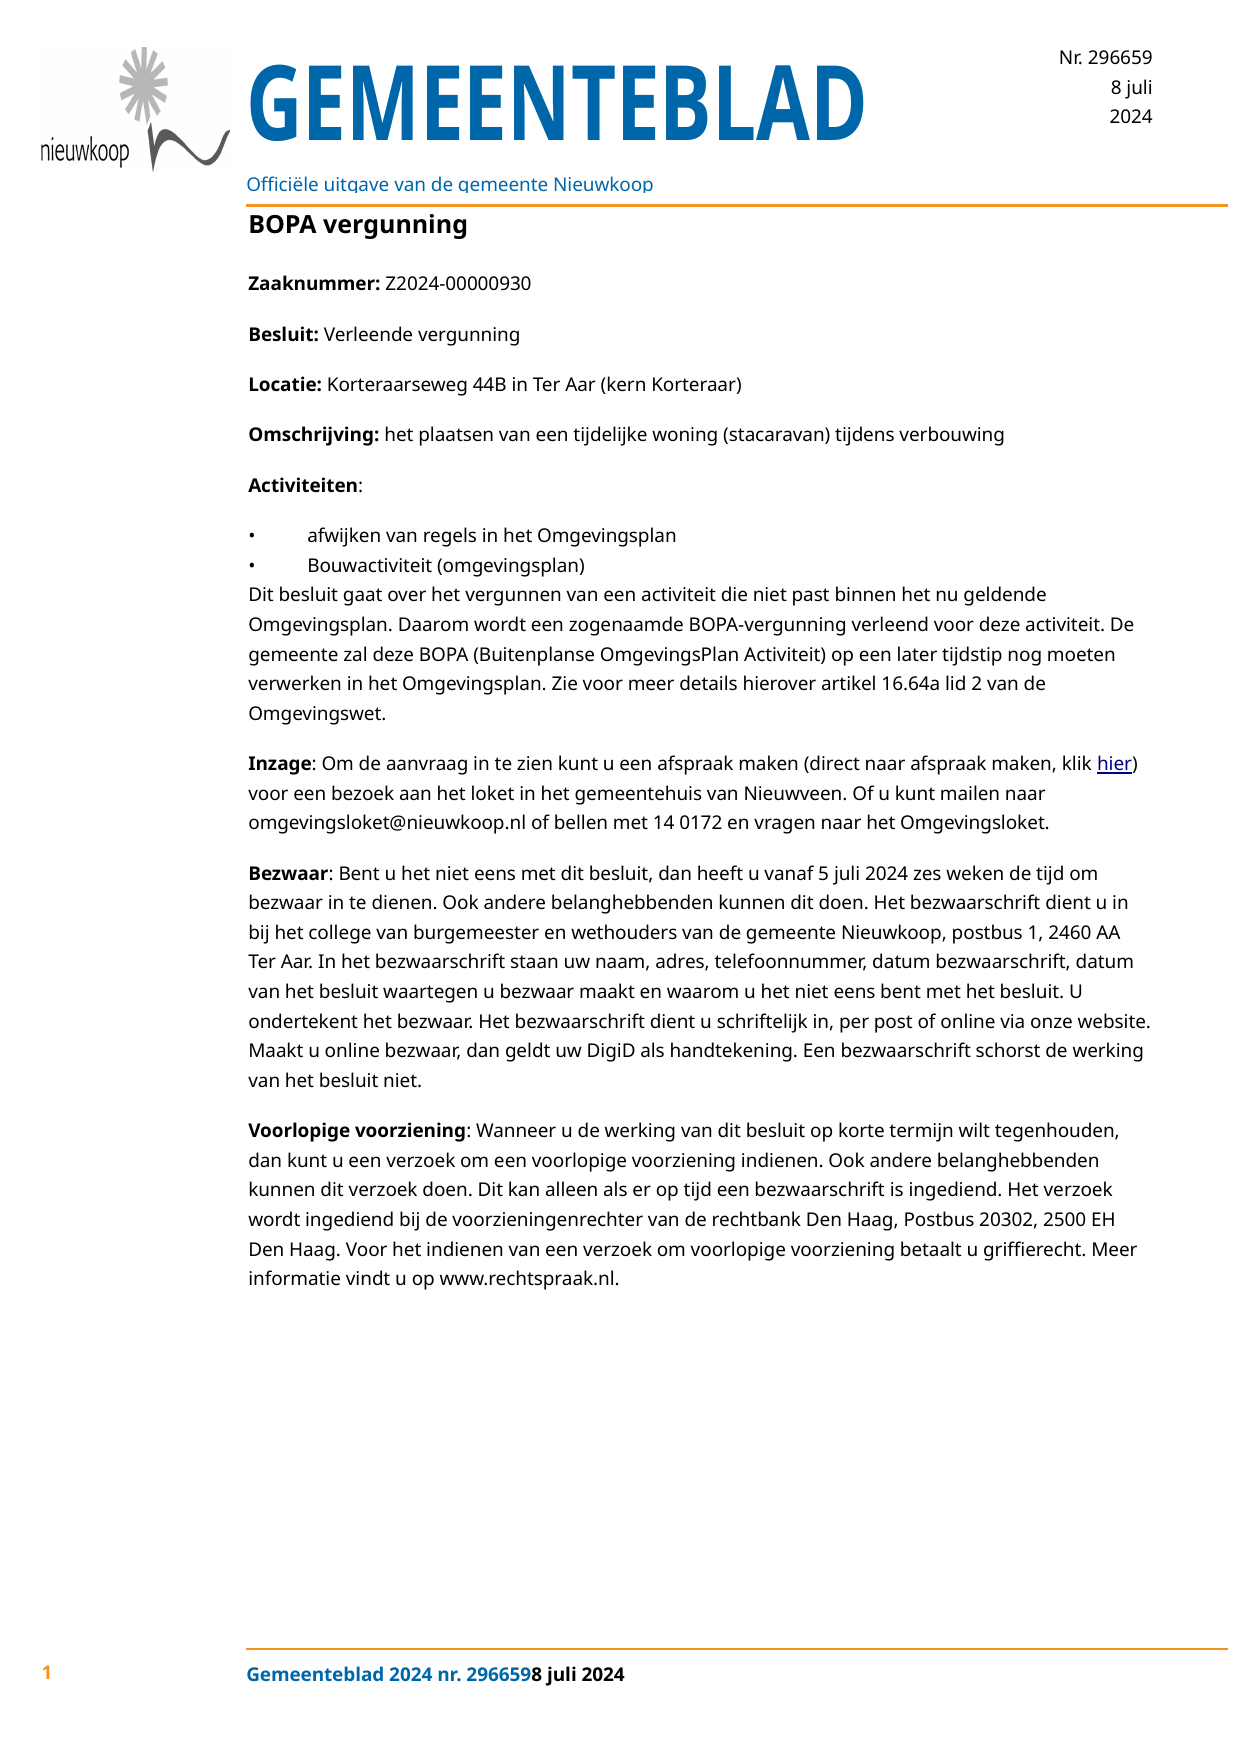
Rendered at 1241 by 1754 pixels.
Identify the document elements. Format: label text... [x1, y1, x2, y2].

text Locatie: Korteraarseweg 44B in Ter Aar (kern Korteraar) [248, 371, 1152, 397]
list afwijken van regels in het Omgevingsplan [248, 522, 1152, 548]
text Bezwaar: Bent u het niet eens met dit besluit, dan heeft u vanaf 5 juli 2024 zes weken de tijd om bezwaar in te dienen. Ook andere belanghebbenden kunnen dit doen. Het bezwaarschrift dient u in bij het college van burgemeester en wethouders van de gemeente Nieuwkoop, postbus 1, 2460 AA Ter Aar. In het bezwaarschrift staan uw naam, adres, telefoonnummer, datum bezwaarschrift, datum van het besluit waartegen u bezwaar maakt en waarom u het niet eens bent met het besluit. U ondertekent het bezwaar. Het bezwaarschrift dient u schriftelijk in, per post of online via onze website. Maakt u online bezwaar, dan geldt uw DigiD als handtekening. Een bezwaarschrift schorst de werking van het besluit niet. [248, 860, 1152, 1093]
text BOPA vergunning [248, 207, 1152, 241]
text Omschrijving: het plaatsen van een tijdelijke woning (stacaravan) tijdens verbouwing [248, 422, 1152, 447]
text Dit besluit gaat over het vergunnen van een activiteit die niet past binnen het nu geldende Omgevingsplan. Daarom wordt een zogenaamde BOPA-vergunning verleend voor deze activiteit. De gemeente zal deze BOPA (Buitenplanse OmgevingsPlan Activiteit) op een later tijdstip nog moeten verwerken in het Omgevingsplan. Zie voor meer details hierover artikel 16.64a lid 2 van de Omgevingswet. [248, 582, 1152, 726]
list Bouwactiviteit (omgevingsplan) [248, 552, 1152, 578]
text Inzage: Om de aanvraag in te zien kunt u een afspraak maken (direct naar afspraak maken, klik hier) voor een bezoek aan het loket in het gemeentehuis van Nieuwveen. Of u kunt mailen naar omgevingsloket@nieuwkoop.nl of bellen met 14 0172 en vragen naar het Omgevingsloket. [248, 750, 1152, 835]
picture [41, 47, 231, 172]
text Voorlopige voorziening: Wanneer u de werking van dit besluit op korte termijn wilt tegenhouden, dan kunt u een verzoek om een voorlopige voorziening indienen. Ook andere belanghebbenden kunnen dit verzoek doen. Dit kan alleen als er op tijd een bezwaarschrift is ingediend. Het verzoek wordt ingediend bij de voorzieningenrechter van de rechtbank Den Haag, Postbus 20302, 2500 EH Den Haag. Voor het indienen van een verzoek om voorlopige voorziening betaalt u griffierecht. Meer informatie vindt u op www.rechtspraak.nl. [248, 1117, 1152, 1291]
text Besluit: Verleende vergunning [248, 321, 1152, 346]
text Zaaknummer: Z2024-00000930 [248, 270, 1152, 296]
text Activiteiten: [248, 472, 1152, 498]
